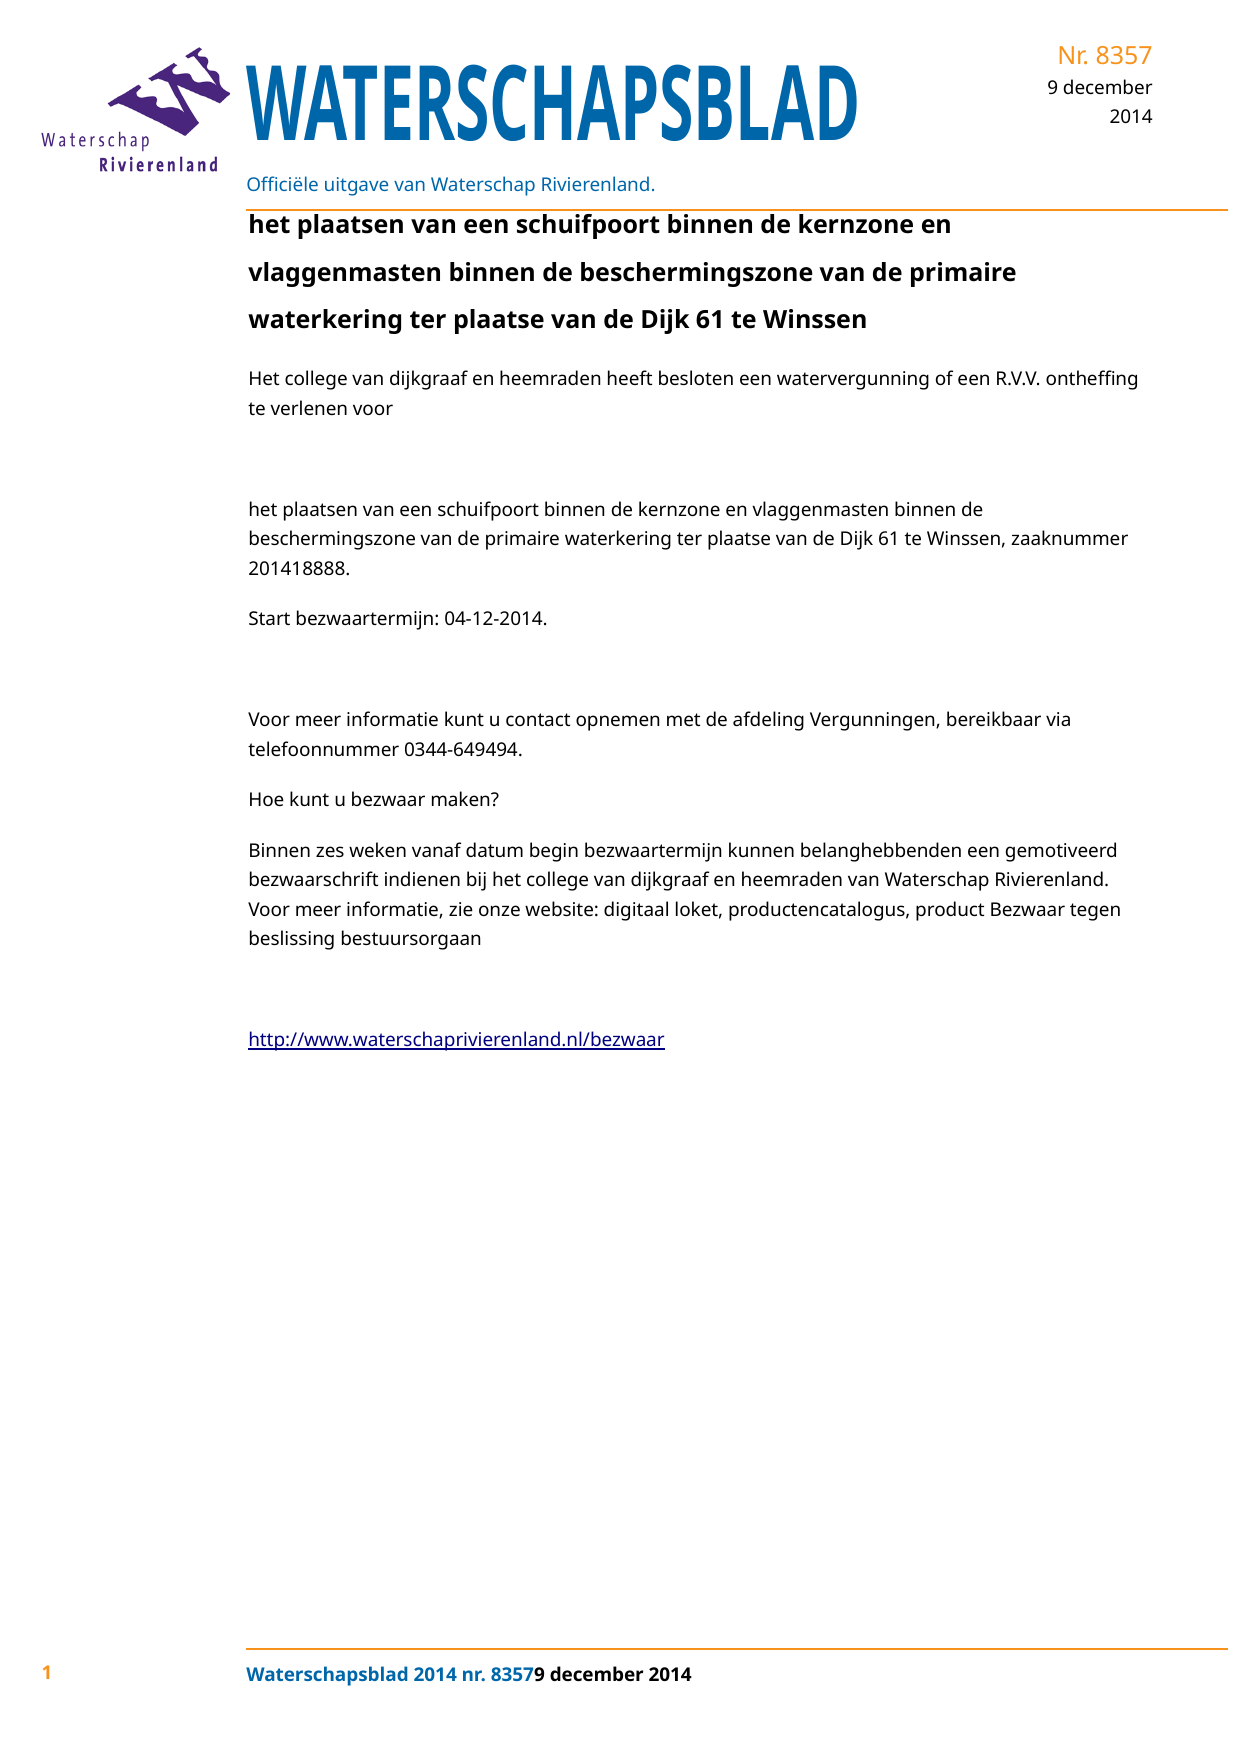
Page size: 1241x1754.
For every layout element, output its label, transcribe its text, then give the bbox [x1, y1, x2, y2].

text http://www.waterschaprivierenland.nl/bezwaar [248, 1026, 1152, 1052]
text Binnen zes weken vanaf datum begin bezwaartermijn kunnen belanghebbenden een gemotiveerd bezwaarschrift indienen bij het college van dijkgraaf en heemraden van Waterschap Rivierenland. Voor meer informatie, zie onze website: digitaal loket, productencatalogus, product Bezwaar tegen beslissing bestuursorgaan [248, 837, 1152, 951]
text Het college van dijkgraaf en heemraden heeft besloten een watervergunning of een R.V.V. ontheffing te verlenen voor [248, 366, 1152, 421]
text het plaatsen van een schuifpoort binnen de kernzone en vlaggenmasten binnen de beschermingszone van de primaire waterkering ter plaatse van de Dijk 61 te Winssen, zaaknummer 201418888. [248, 496, 1152, 581]
text Voor meer informatie kunt u contact opnemen met de afdeling Vergunningen, bereikbaar via telefoonnummer 0344-649494. [248, 706, 1152, 762]
text het plaatsen van een schuifpoort binnen de kernzone en vlaggenmasten binnen de beschermingszone van de primaire waterkering ter plaatse van de Dijk 61 te Winssen [248, 211, 1152, 336]
text Start bezwaartermijn: 04-12-2014. [248, 606, 1152, 631]
picture [41, 47, 231, 172]
text Hoe kunt u bezwaar maken? [248, 786, 1152, 812]
